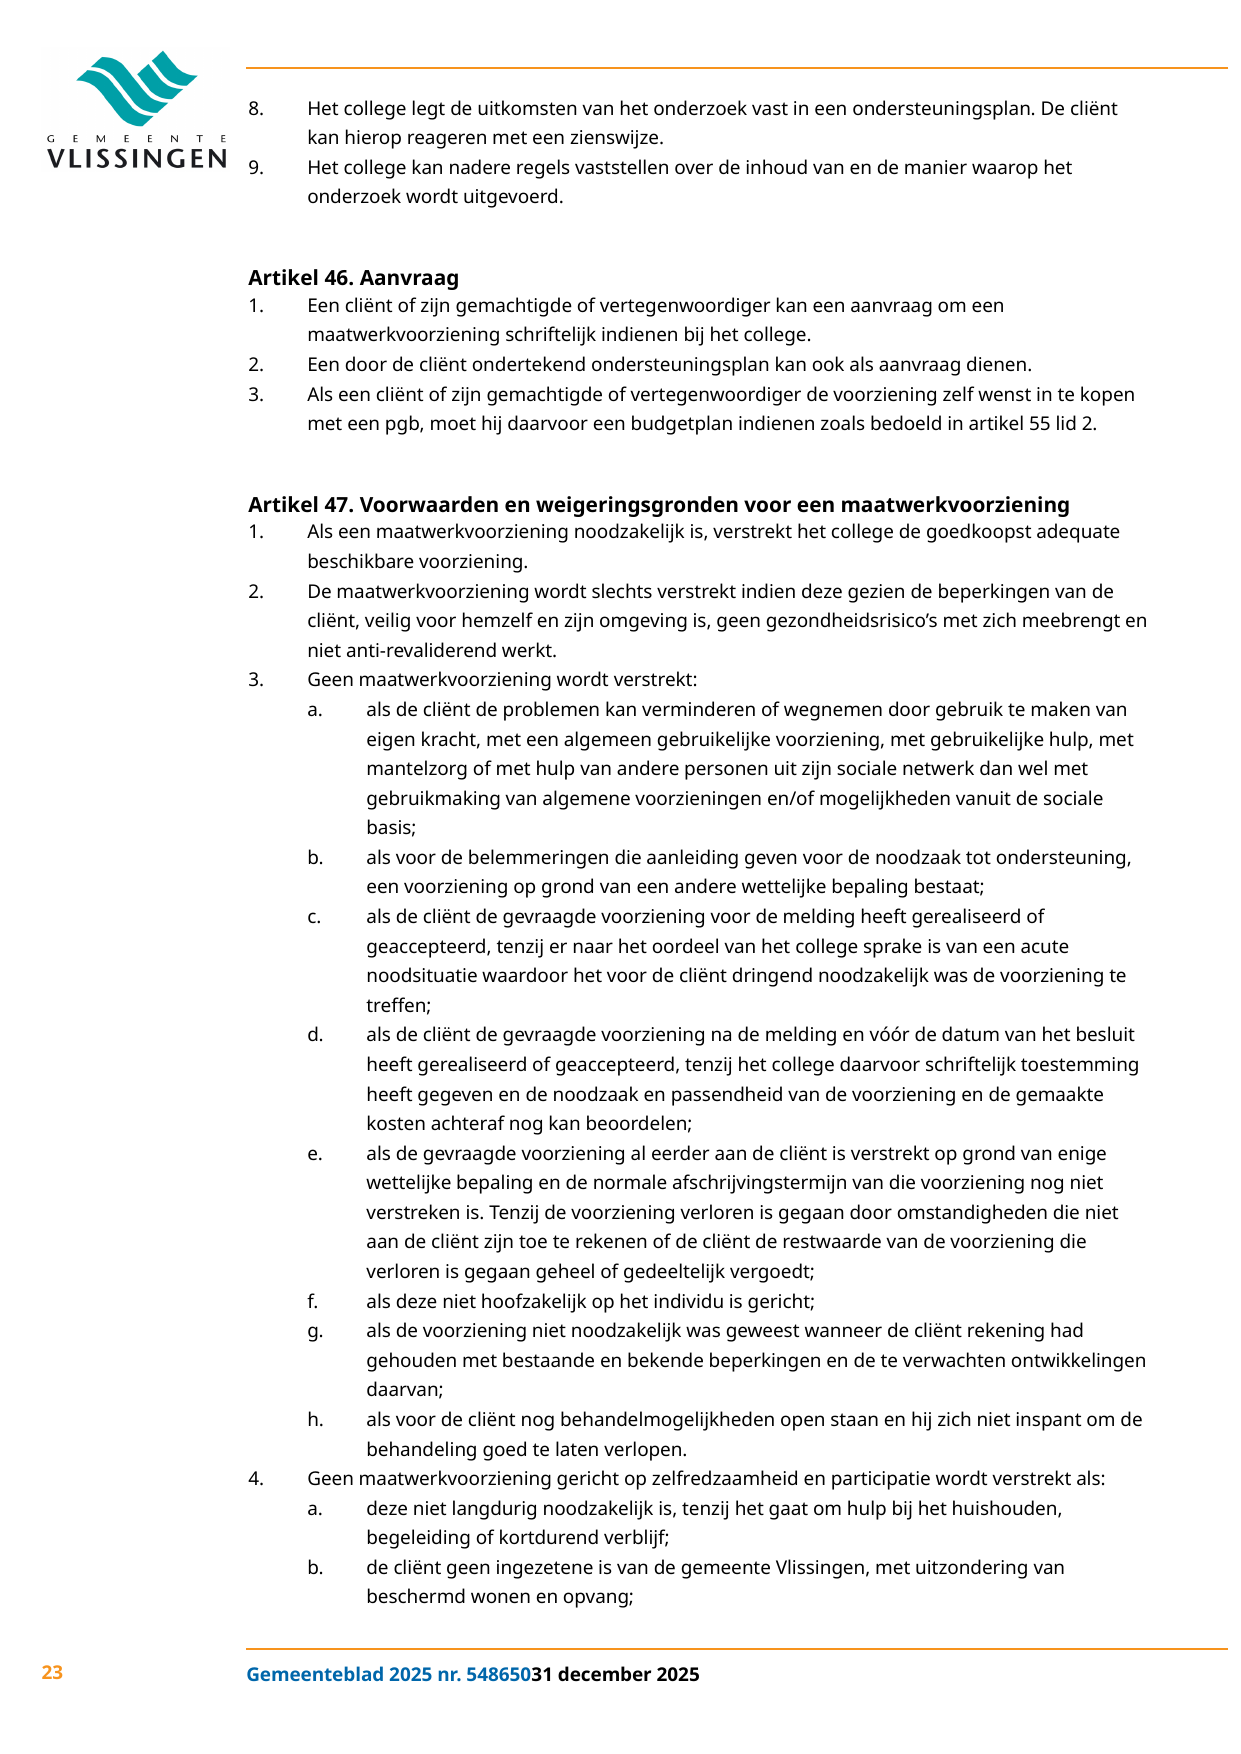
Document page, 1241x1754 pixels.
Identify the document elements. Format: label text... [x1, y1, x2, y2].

list Een cliënt of zijn gemachtigde of vertegenwoordiger kan een aanvraag om een maatwerkvoorziening schriftelijk indienen bij het college. [248, 292, 1152, 347]
list als de cliënt de problemen kan verminderen of wegnemen door gebruik te maken van eigen kracht, met een algemeen gebruikelijke voorziening, met gebruikelijke hulp, met mantelzorg of met hulp van andere personen uit zijn sociale netwerk dan wel met gebruikmaking van algemene voorzieningen en/of mogelijkheden vanuit de sociale basis; [307, 696, 1152, 840]
list Geen maatwerkvoorziening gericht op zelfredzaamheid en participatie wordt verstrekt als: [248, 1465, 1152, 1491]
list als de gevraagde voorziening al eerder aan de cliënt is verstrekt op grond van enige wettelijke bepaling en de normale afschrijvingstermijn van die voorziening nog niet verstreken is. Tenzij de voorziening verloren is gegaan door omstandigheden die niet aan de cliënt zijn toe te rekenen of de cliënt de restwaarde van de voorziening die verloren is gegaan geheel of gedeeltelijk vergoedt; [307, 1140, 1152, 1284]
list de cliënt geen ingezetene is van de gemeente Vlissingen, met uitzondering van beschermd wonen en opvang; [307, 1554, 1152, 1609]
text Artikel 47. Voorwaarden en weigeringsgronden voor een maatwerkvoorziening [248, 490, 1152, 519]
list deze niet langdurig noodzakelijk is, tenzij het gaat om hulp bij het huishouden, begeleiding of kortdurend verblijf; [307, 1495, 1152, 1550]
list als de cliënt de gevraagde voorziening voor de melding heeft gerealiseerd of geaccepteerd, tenzij er naar het oordeel van het college sprake is van een acute noodsituatie waardoor het voor de cliënt dringend noodzakelijk was de voorziening te treffen; [307, 903, 1152, 1018]
list Als een maatwerkvoorziening noodzakelijk is, verstrekt het college de goedkoopst adequate beschikbare voorziening. [248, 519, 1152, 574]
list Als een cliënt of zijn gemachtigde of vertegenwoordiger de voorziening zelf wenst in te kopen met een pgb, moet hij daarvoor een budgetplan indienen zoals bedoeld in artikel 55 lid 2. [248, 381, 1152, 436]
list als de voorziening niet noodzakelijk was geweest wanneer de cliënt rekening had gehouden met bestaande en bekende beperkingen en de te verwachten ontwikkelingen daarvan; [307, 1317, 1152, 1402]
list als voor de belemmeringen die aanleiding geven voor de noodzaak tot ondersteuning, een voorziening op grond van een andere wettelijke bepaling bestaat; [307, 844, 1152, 899]
list Een door de cliënt ondertekend ondersteuningsplan kan ook als aanvraag dienen. [248, 351, 1152, 377]
picture [41, 47, 231, 172]
list Geen maatwerkvoorziening wordt verstrekt: [248, 667, 1152, 692]
text Artikel 46. Aanvraag [248, 263, 1152, 292]
list als deze niet hoofzakelijk op het individu is gericht; [307, 1288, 1152, 1314]
list als voor de cliënt nog behandelmogelijkheden open staan en hij zich niet inspant om de behandeling goed te laten verlopen. [307, 1406, 1152, 1462]
list De maatwerkvoorziening wordt slechts verstrekt indien deze gezien de beperkingen van de cliënt, veilig voor hemzelf en zijn omgeving is, geen gezondheidsrisico’s met zich meebrengt en niet anti-revaliderend werkt. [248, 578, 1152, 663]
list als de cliënt de gevraagde voorziening na de melding en vóór de datum van het besluit heeft gerealiseerd of geaccepteerd, tenzij het college daarvoor schriftelijk toestemming heeft gegeven en de noodzaak en passendheid van de voorziening en de gemaakte kosten achteraf nog kan beoordelen; [307, 1022, 1152, 1136]
list Het college kan nadere regels vaststellen over de inhoud van en de manier waarop het onderzoek wordt uitgevoerd. [248, 154, 1152, 209]
list Het college legt de uitkomsten van het onderzoek vast in een ondersteuningsplan. De cliënt kan hierop reageren met een zienswijze. [248, 95, 1152, 150]
